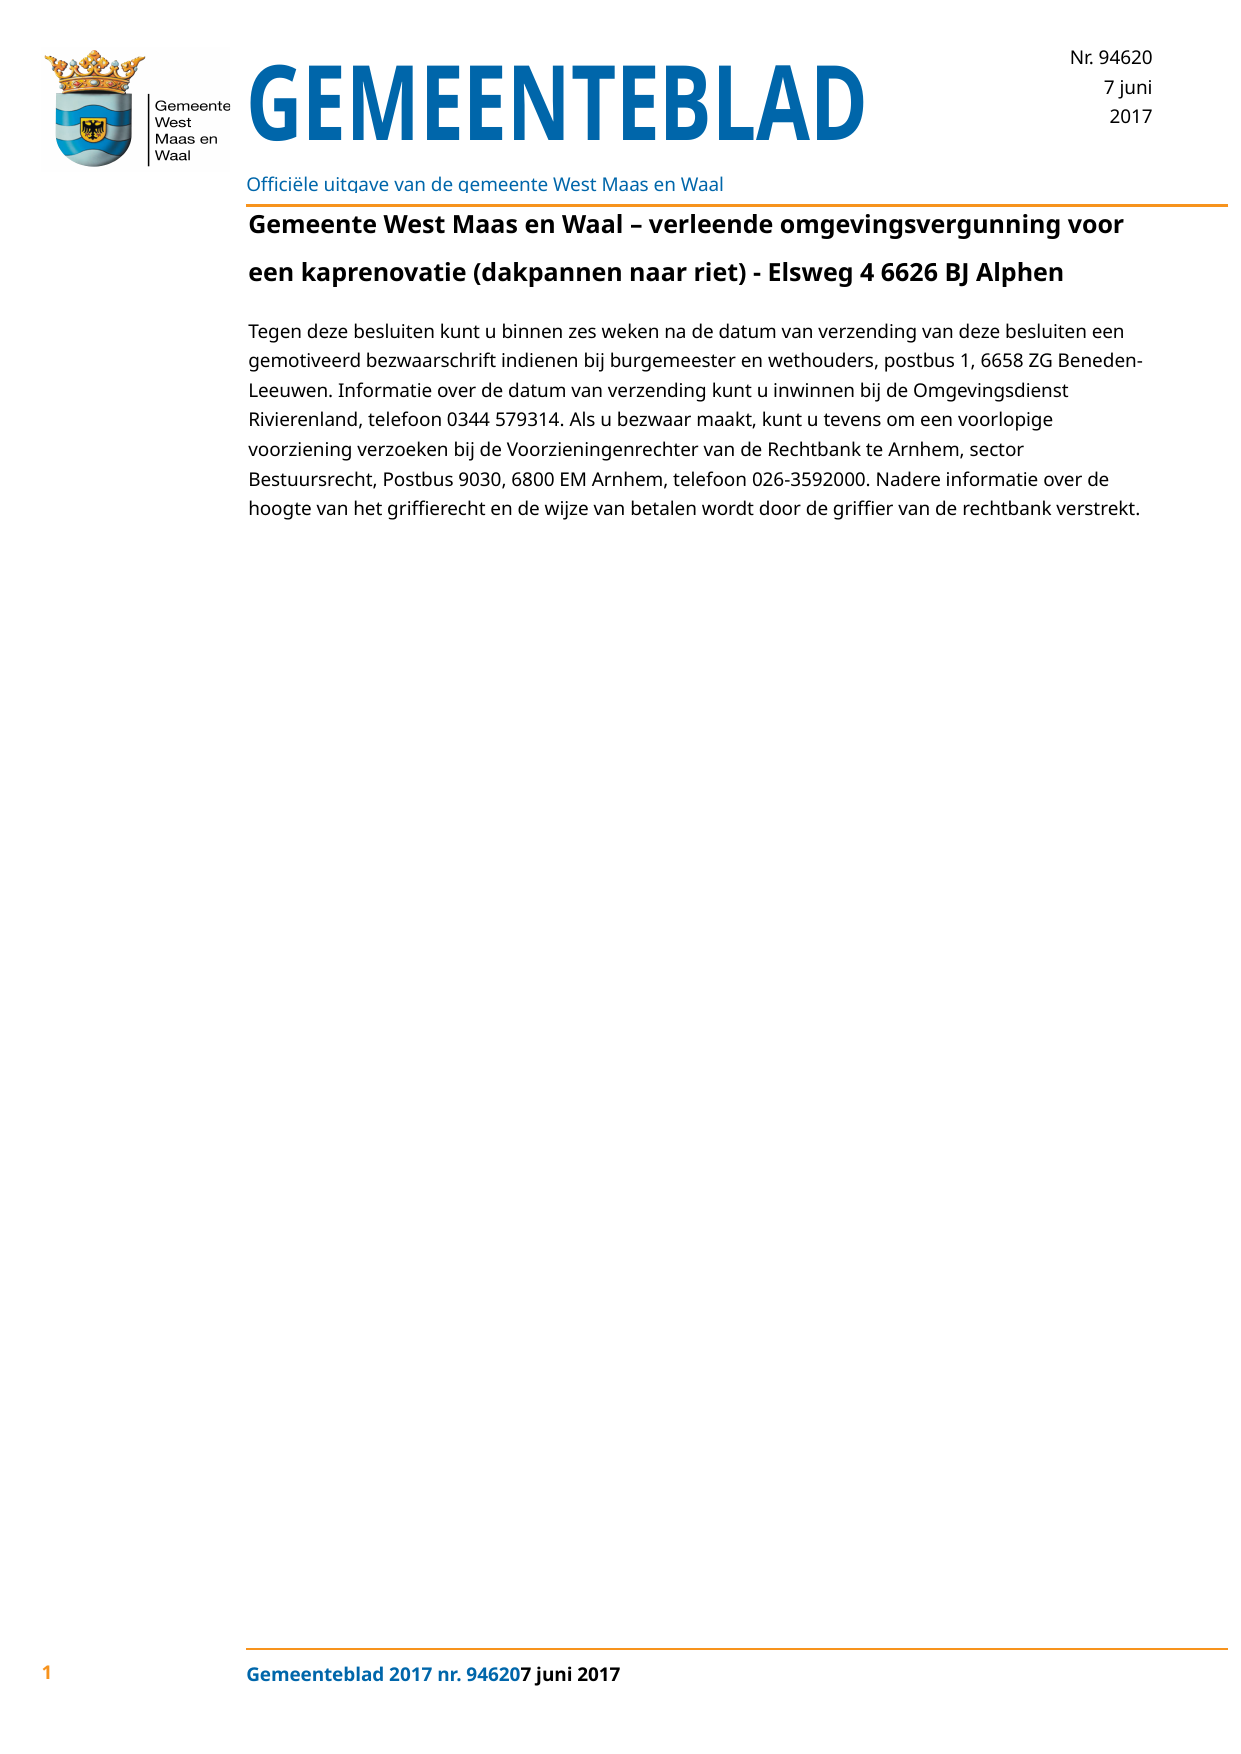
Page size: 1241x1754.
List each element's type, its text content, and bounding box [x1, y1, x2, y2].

text Tegen deze besluiten kunt u binnen zes weken na de datum van verzending van deze besluiten een gemotiveerd bezwaarschrift indienen bij burgemeester en wethouders, postbus 1, 6658 ZG Beneden-Leeuwen. Informatie over de datum van verzending kunt u inwinnen bij de Omgevingsdienst Rivierenland, telefoon 0344 579314. Als u bezwaar maakt, kunt u tevens om een voorlopige voorziening verzoeken bij de Voorzieningenrechter van de Rechtbank te Arnhem, sector Bestuursrecht, Postbus 9030, 6800 EM Arnhem, telefoon 026-3592000. Nadere informatie over de hoogte van het griffierecht en de wijze van betalen wordt door de griffier van de rechtbank verstrekt. [248, 318, 1152, 521]
text Gemeente West Maas en Waal – verleende omgevingsvergunning voor een kaprenovatie (dakpannen naar riet) - Elsweg 4 6626 BJ Alphen [248, 207, 1152, 288]
picture [41, 47, 231, 172]
